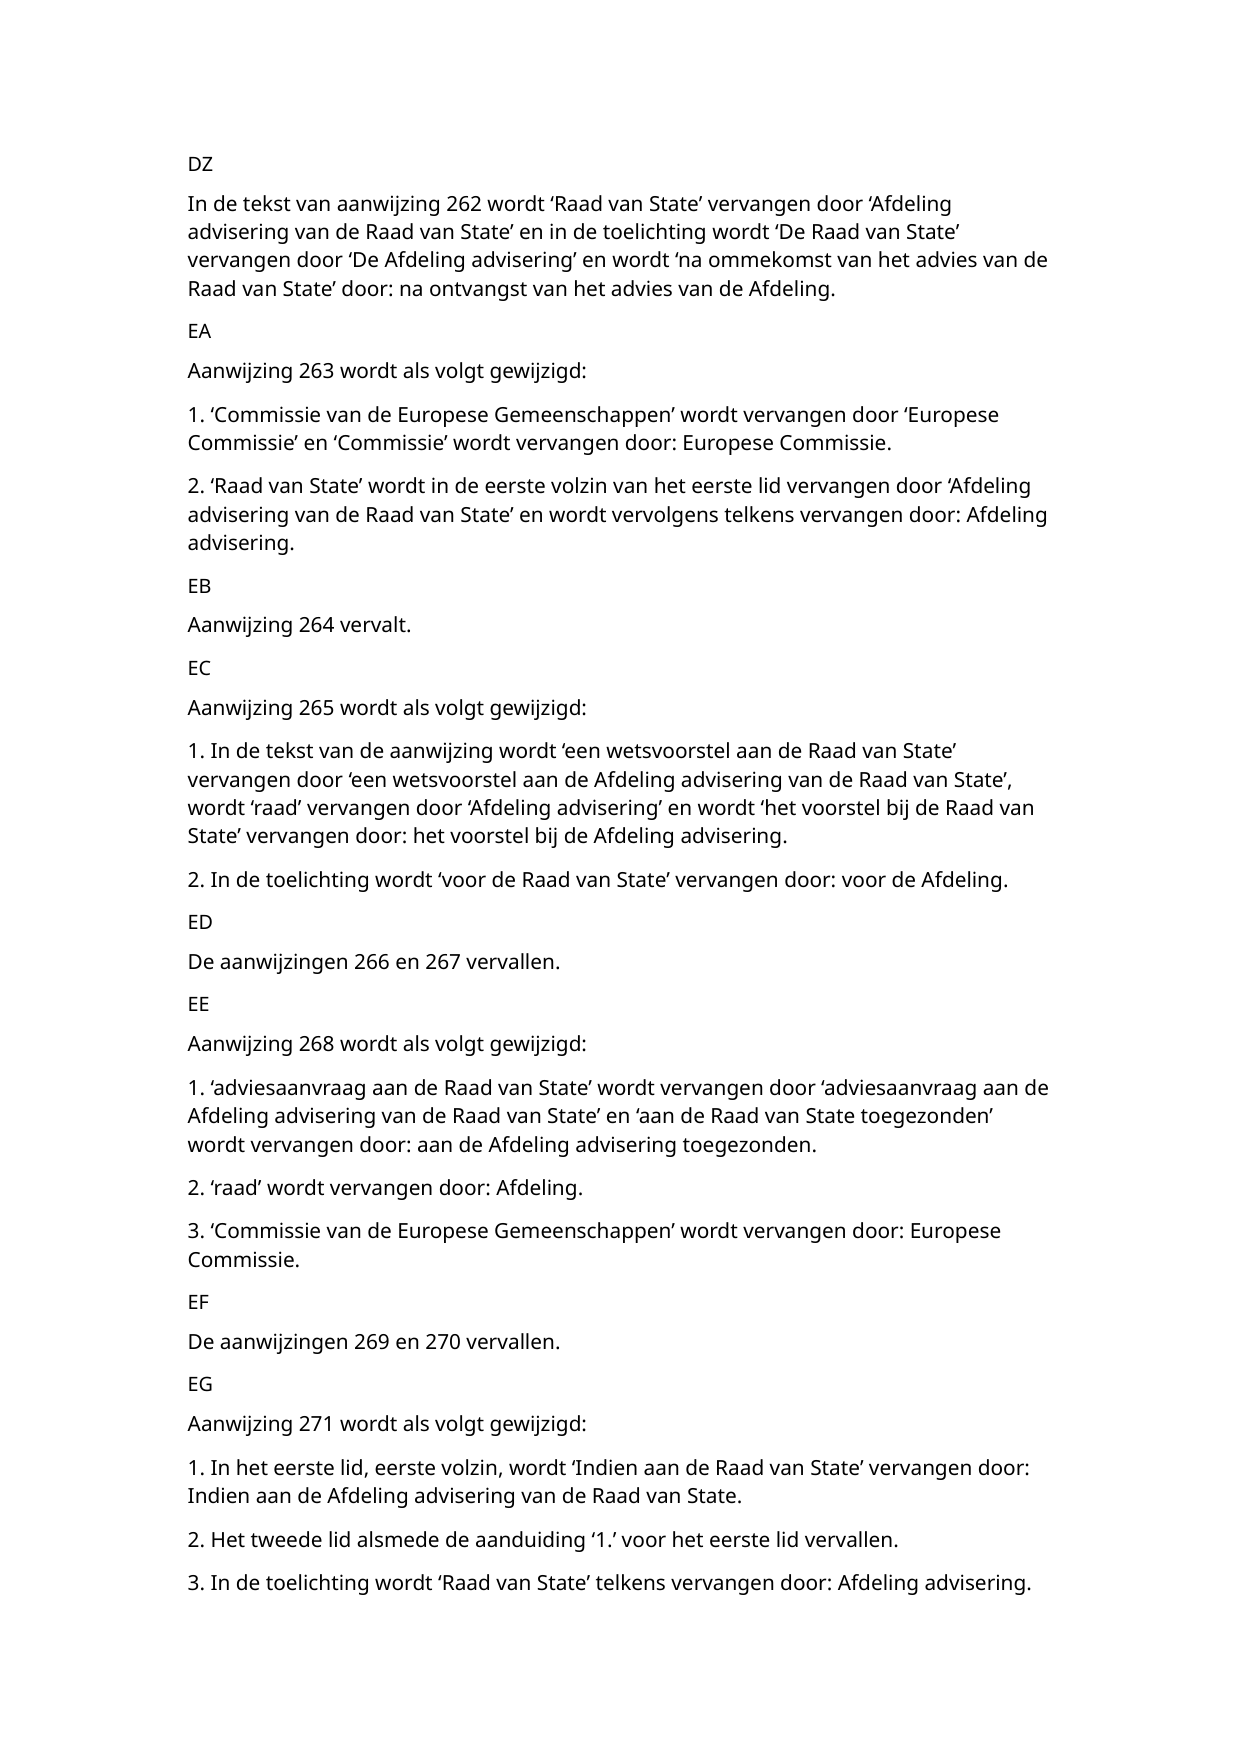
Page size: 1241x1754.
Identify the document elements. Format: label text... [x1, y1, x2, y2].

text EF [187, 1288, 1053, 1315]
text DZ [187, 150, 1053, 177]
text 1. ‘adviesaanvraag aan de Raad van State’ wordt vervangen door ‘adviesaanvraag aan de Afdeling advisering van de Raad van State’ en ‘aan de Raad van State toegezonden’ wordt vervangen door: aan de Afdeling advisering toegezonden. [187, 1073, 1053, 1158]
text 2. ‘Raad van State’ wordt in de eerste volzin van het eerste lid vervangen door ‘Afdeling advisering van de Raad van State’ en wordt vervolgens telkens vervangen door: Afdeling advisering. [187, 472, 1053, 557]
text De aanwijzingen 269 en 270 vervallen. [187, 1327, 1053, 1356]
text Aanwijzing 271 wordt als volgt gewijzigd: [187, 1409, 1053, 1438]
text 3. In de toelichting wordt ‘Raad van State’ telkens vervangen door: Afdeling advisering. [187, 1568, 1053, 1597]
text EB [187, 572, 1053, 599]
text 2. ‘raad’ wordt vervangen door: Afdeling. [187, 1173, 1053, 1202]
text 3. ‘Commissie van de Europese Gemeenschappen’ wordt vervangen door: Europese Commissie. [187, 1217, 1053, 1273]
text 1. In het eerste lid, eerste volzin, wordt ‘Indien aan de Raad van State’ vervangen door: Indien aan de Afdeling advisering van de Raad van State. [187, 1453, 1053, 1510]
text De aanwijzingen 266 en 267 vervallen. [187, 947, 1053, 976]
text 2. Het tweede lid alsmede de aanduiding ‘1.’ voor het eerste lid vervallen. [187, 1525, 1053, 1553]
text Aanwijzing 264 vervalt. [187, 611, 1053, 639]
text EG [187, 1371, 1053, 1398]
text EA [187, 317, 1053, 344]
text Aanwijzing 268 wordt als volgt gewijzigd: [187, 1029, 1053, 1058]
text Aanwijzing 263 wordt als volgt gewijzigd: [187, 356, 1053, 385]
text EC [187, 654, 1053, 681]
text 1. In de tekst van de aanwijzing wordt ‘een wetsvoorstel aan de Raad van State’ vervangen door ‘een wetsvoorstel aan de Afdeling advisering van de Raad van State’, wordt ‘raad’ vervangen door ‘Afdeling advisering’ en wordt ‘het voorstel bij de Raad van State’ vervangen door: het voorstel bij de Afdeling advisering. [187, 736, 1053, 850]
text In de tekst van aanwijzing 262 wordt ‘Raad van State’ vervangen door ‘Afdeling advisering van de Raad van State’ en in de toelichting wordt ‘De Raad van State’ vervangen door ‘De Afdeling advisering’ en wordt ‘na ommekomst van het advies van de Raad van State’ door: na ontvangst van het advies van de Afdeling. [187, 189, 1053, 302]
text Aanwijzing 265 wordt als volgt gewijzigd: [187, 693, 1053, 721]
text 2. In de toelichting wordt ‘voor de Raad van State’ vervangen door: voor de Afdeling. [187, 865, 1053, 893]
text EE [187, 991, 1053, 1018]
text ED [187, 908, 1053, 935]
text 1. ‘Commissie van de Europese Gemeenschappen’ wordt vervangen door ‘Europese Commissie’ en ‘Commissie’ wordt vervangen door: Europese Commissie. [187, 400, 1053, 457]
